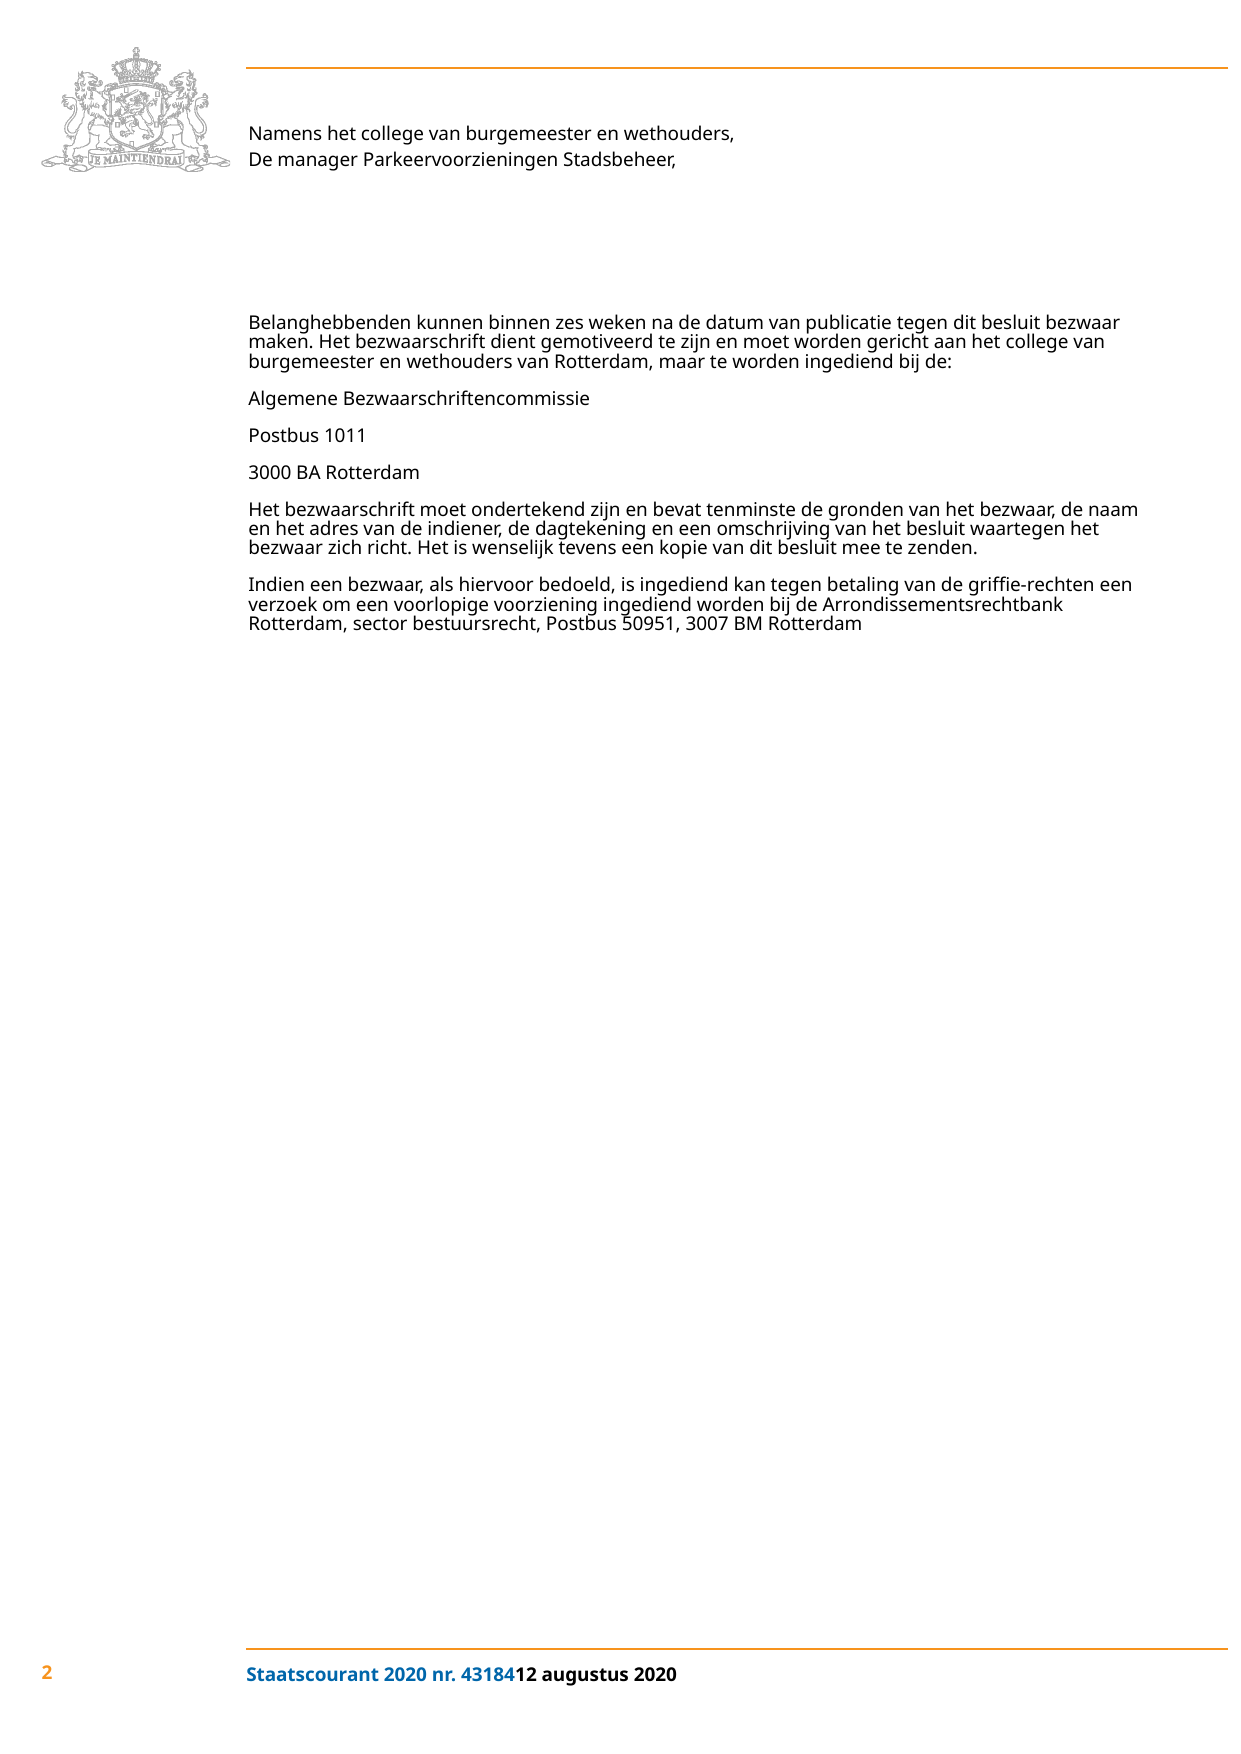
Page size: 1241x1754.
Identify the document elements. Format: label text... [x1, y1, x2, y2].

text Postbus 1011 [248, 427, 1152, 446]
text 3000 BA Rotterdam [248, 464, 1152, 483]
text Belanghebbenden kunnen binnen zes weken na de datum van publicatie tegen dit besluit bezwaar maken. Het bezwaarschrift dient gemotiveerd te zijn en moet worden gericht aan het college van burgemeester en wethouders van Rotterdam, maar te worden ingediend bij de: [248, 314, 1152, 372]
text De manager Parkeervoorzieningen Stadsbeheer, [248, 146, 1152, 172]
text Indien een bezwaar, als hiervoor bedoeld, is ingediend kan tegen betaling van de griffie-rechten een verzoek om een voorlopige voorziening ingediend worden bij de Arrondissementsrechtbank Rotterdam, sector bestuursrecht, Postbus 50951, 3007 BM Rotterdam [248, 576, 1152, 634]
text Namens het college van burgemeester en wethouders, [248, 121, 1152, 146]
text Het bezwaarschrift moet ondertekend zijn en bevat tenminste de gronden van het bezwaar, de naam en het adres van de indiener, de dagtekening en een omschrijving van het besluit waartegen het bezwaar zich richt. Het is wenselijk tevens een kopie van dit besluit mee te zenden. [248, 501, 1152, 558]
text Algemene Bezwaarschriftencommissie [248, 390, 1152, 409]
picture [41, 47, 231, 172]
